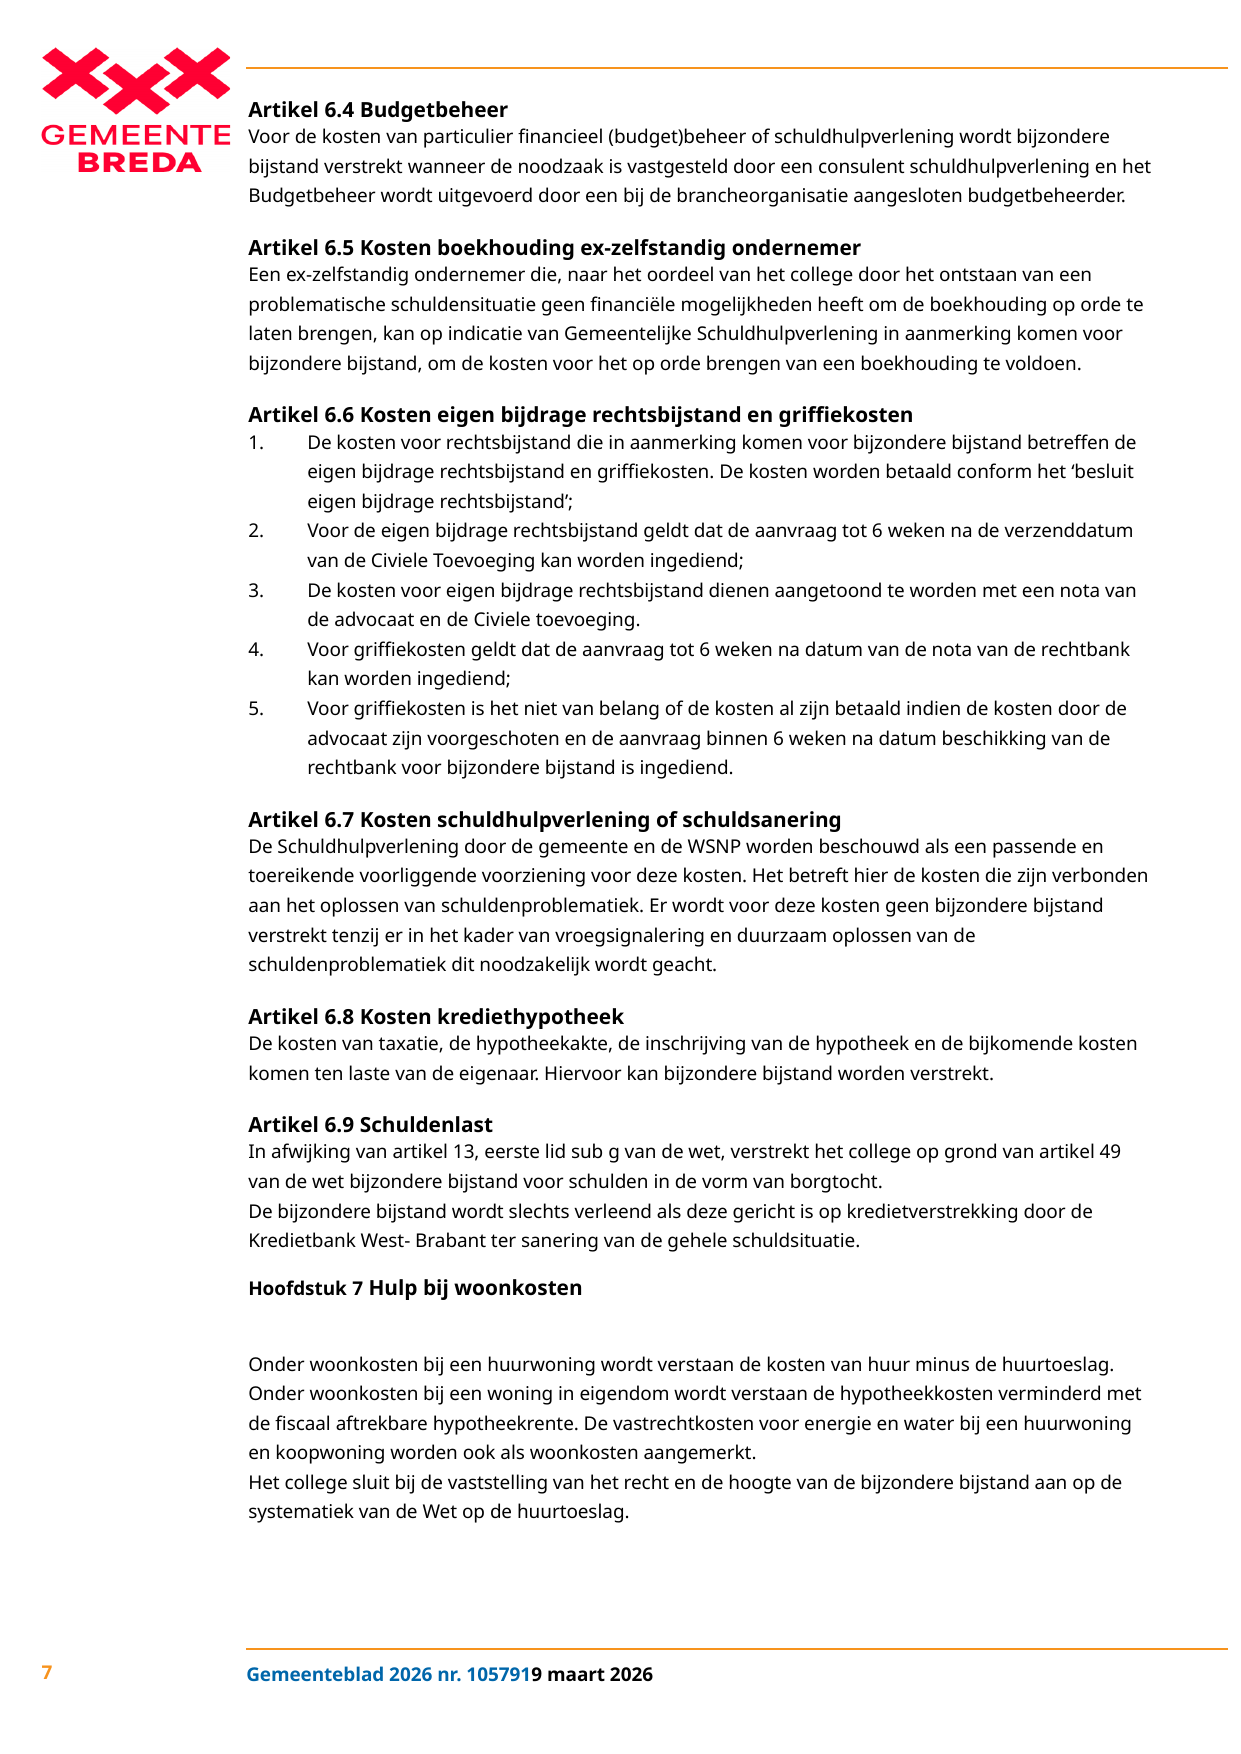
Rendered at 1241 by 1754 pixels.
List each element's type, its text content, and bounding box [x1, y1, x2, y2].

text Een ex-zelfstandig ondernemer die, naar het oordeel van het college door het ontstaan van een problematische schuldensituatie geen financiële mogelijkheden heeft om de boekhouding op orde te laten brengen, kan op indicatie van Gemeentelijke Schuldhulpverlening in aanmerking komen voor bijzondere bijstand, om de kosten voor het op orde brengen van een boekhouding te voldoen. [248, 261, 1152, 376]
list De kosten voor rechtsbijstand die in aanmerking komen voor bijzondere bijstand betreffen de eigen bijdrage rechtsbijstand en griffiekosten. De kosten worden betaald conform het ‘besluit eigen bijdrage rechtsbijstand’; [248, 429, 1152, 514]
text Artikel 6.4 Budgetbeheer [248, 95, 1152, 123]
text Voor de kosten van particulier financieel (budget)beheer of schuldhulpverlening wordt bijzondere bijstand verstrekt wanneer de noodzaak is vastgesteld door een consulent schuldhulpverlening en het Budgetbeheer wordt uitgevoerd door een bij de brancheorganisatie aangesloten budgetbeheerder. [248, 123, 1152, 208]
text Artikel 6.9 Schuldenlast [248, 1110, 1152, 1139]
text De Schuldhulpverlening door de gemeente en de WSNP worden beschouwd als een passende en toereikende voorliggende voorziening voor deze kosten. Het betreft hier de kosten die zijn verbonden aan het oplossen van schuldenproblematiek. Er wordt voor deze kosten geen bijzondere bijstand verstrekt tenzij er in het kader van vroegsignalering en duurzaam oplossen van de schuldenproblematiek dit noodzakelijk wordt geacht. [248, 833, 1152, 977]
text Onder woonkosten bij een huurwoning wordt verstaan de kosten van huur minus de huurtoeslag. Onder woonkosten bij een woning in eigendom wordt verstaan de hypotheekkosten verminderd met de fiscaal aftrekbare hypotheekrente. De vastrechtkosten voor energie en water bij een huurwoning en koopwoning worden ook als woonkosten aangemerkt. [248, 1351, 1152, 1465]
text De kosten van taxatie, de hypotheekakte, de inschrijving van de hypotheek en de bijkomende kosten komen ten laste van de eigenaar. Hiervoor kan bijzondere bijstand worden verstrekt. [248, 1030, 1152, 1086]
text Het college sluit bij de vaststelling van het recht en de hoogte van de bijzondere bijstand aan op de systematiek van de Wet op de huurtoeslag. [248, 1469, 1152, 1524]
text De bijzondere bijstand wordt slechts verleend als deze gericht is op kredietverstrekking door de Kredietbank West- Brabant ter sanering van de gehele schuldsituatie. [248, 1198, 1152, 1253]
list Voor griffiekosten is het niet van belang of de kosten al zijn betaald indien de kosten door de advocaat zijn voorgeschoten en de aanvraag binnen 6 weken na datum beschikking van de rechtbank voor bijzondere bijstand is ingediend. [248, 695, 1152, 780]
text Artikel 6.5 Kosten boekhouding ex-zelfstandig ondernemer [248, 233, 1152, 261]
text Artikel 6.7 Kosten schuldhulpverlening of schuldsanering [248, 805, 1152, 833]
text Hoofdstuk 7 Hulp bij woonkosten [248, 1273, 1152, 1302]
list De kosten voor eigen bijdrage rechtsbijstand dienen aangetoond te worden met een nota van de advocaat en de Civiele toevoeging. [248, 577, 1152, 632]
text In afwijking van artikel 13, eerste lid sub g van de wet, verstrekt het college op grond van artikel 49 van de wet bijzondere bijstand voor schulden in de vorm van borgtocht. [248, 1139, 1152, 1194]
text Artikel 6.8 Kosten krediethypotheek [248, 1002, 1152, 1030]
list Voor de eigen bijdrage rechtsbijstand geldt dat de aanvraag tot 6 weken na de verzenddatum van de Civiele Toevoeging kan worden ingediend; [248, 518, 1152, 573]
text Artikel 6.6 Kosten eigen bijdrage rechtsbijstand en griffiekosten [248, 400, 1152, 429]
list Voor griffiekosten geldt dat de aanvraag tot 6 weken na datum van de nota van de rechtbank kan worden ingediend; [248, 636, 1152, 691]
picture [41, 47, 231, 172]
